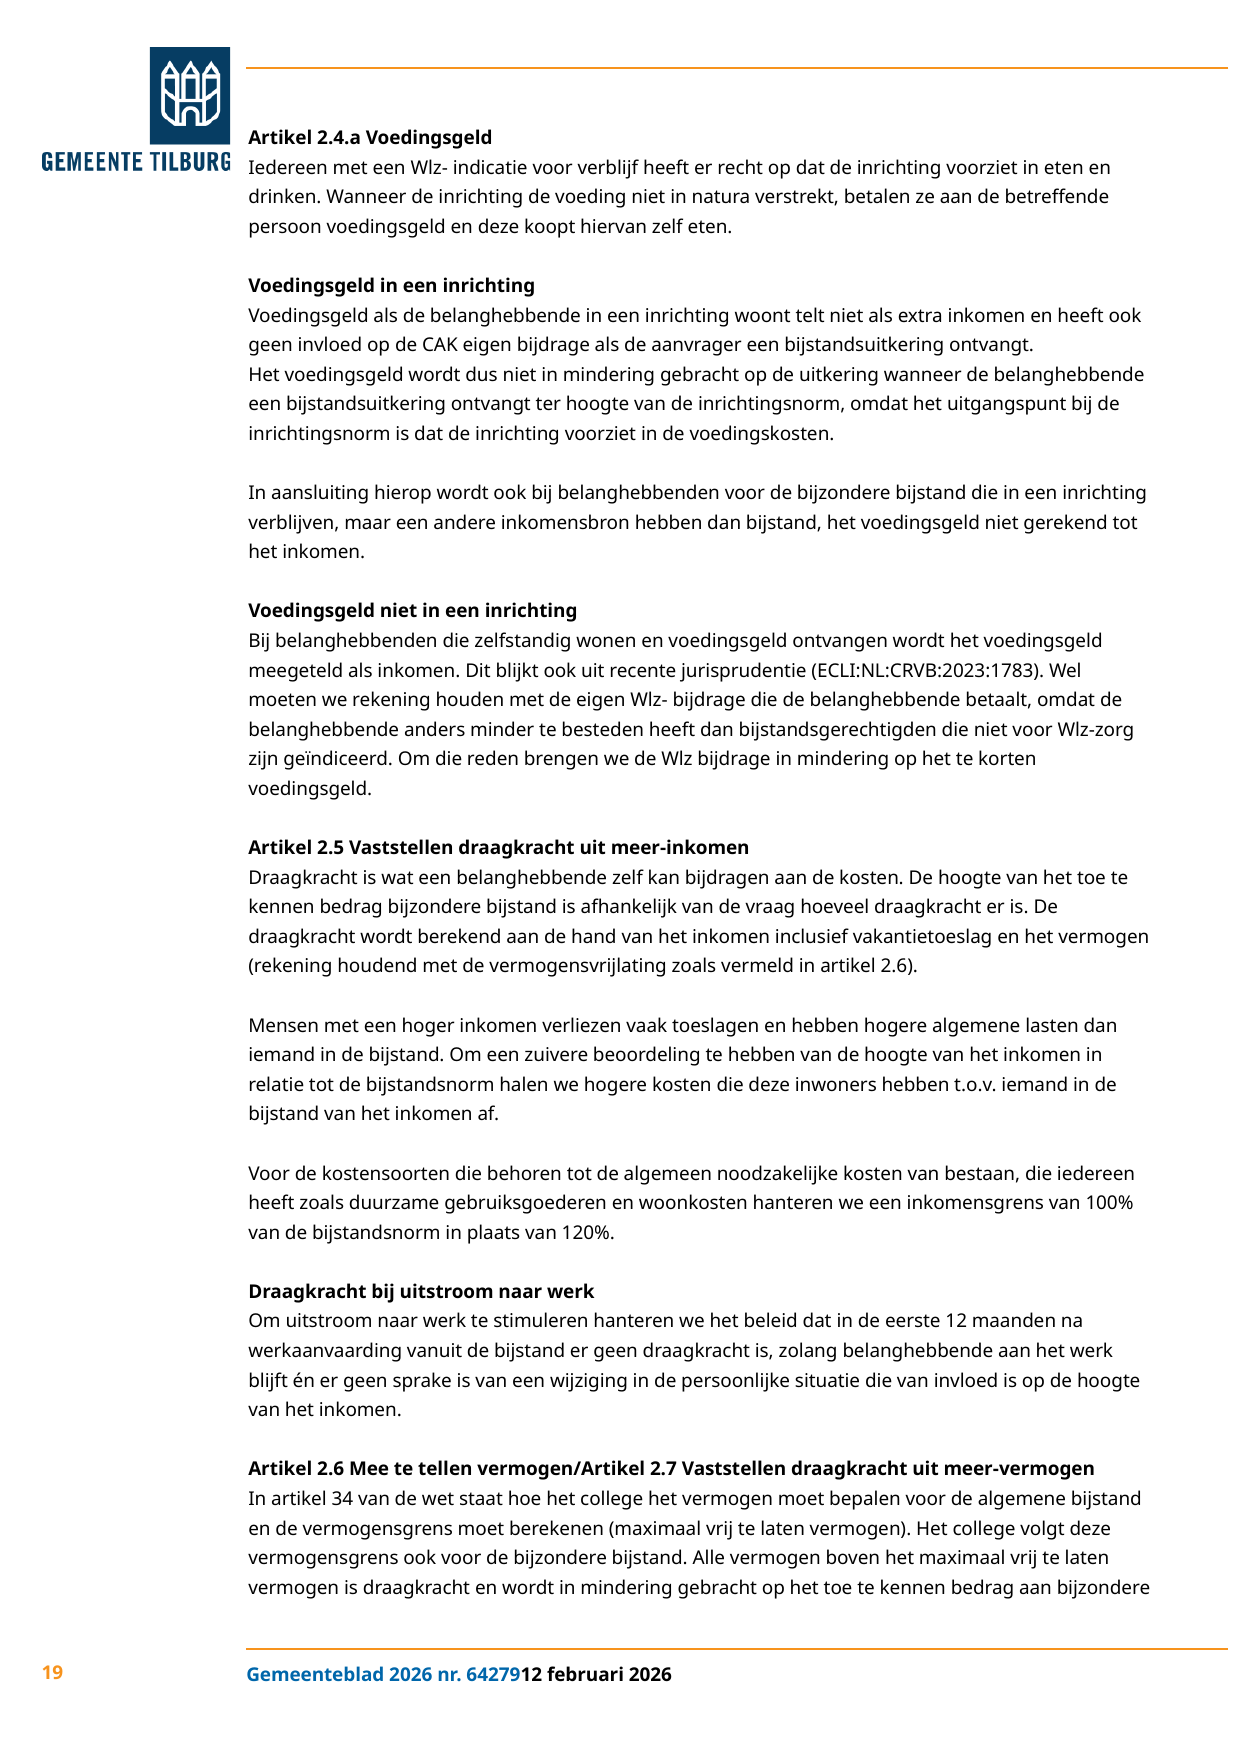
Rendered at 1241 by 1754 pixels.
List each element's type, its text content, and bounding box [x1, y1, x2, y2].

text In artikel 34 van de wet staat hoe het college het vermogen moet bepalen voor de algemene bijstand en de vermogensgrens moet berekenen (maximaal vrij te laten vermogen). Het college volgt deze vermogensgrens ook voor de bijzondere bijstand. Alle vermogen boven het maximaal vrij te laten vermogen is draagkracht en wordt in mindering gebracht op het toe te kennen bedrag aan bijzondere [248, 1485, 1152, 1600]
text Iedereen met een Wlz- indicatie voor verblijf heeft er recht op dat de inrichting voorziet in eten en drinken. Wanneer de inrichting de voeding niet in natura verstrekt, betalen ze aan de betreffende persoon voedingsgeld en deze koopt hiervan zelf eten. [248, 154, 1152, 239]
text Mensen met een hoger inkomen verliezen vaak toeslagen en hebben hogere algemene lasten dan iemand in de bijstand. Om een zuivere beoordeling te hebben van de hoogte van het inkomen in relatie tot de bijstandsnorm halen we hogere kosten die deze inwoners hebben t.o.v. iemand in de bijstand van het inkomen af. [248, 1012, 1152, 1126]
text Voedingsgeld in een inrichting [248, 272, 1152, 298]
text Voedingsgeld niet in een inrichting [248, 598, 1152, 623]
text Voedingsgeld als de belanghebbende in een inrichting woont telt niet als extra inkomen en heeft ook geen invloed op de CAK eigen bijdrage als de aanvrager een bijstandsuitkering ontvangt. [248, 302, 1152, 357]
text Voor de kostensoorten die behoren tot de algemeen noodzakelijke kosten van bestaan, die iedereen heeft zoals duurzame gebruiksgoederen en woonkosten hanteren we een inkomensgrens van 100% van de bijstandsnorm in plaats van 120%. [248, 1160, 1152, 1245]
picture [41, 47, 231, 172]
text Draagkracht bij uitstroom naar werk [248, 1278, 1152, 1304]
text In aansluiting hierop wordt ook bij belanghebbenden voor de bijzondere bijstand die in een inrichting verblijven, maar een andere inkomensbron hebben dan bijstand, het voedingsgeld niet gerekend tot het inkomen. [248, 479, 1152, 564]
text Artikel 2.4.a Voedingsgeld [248, 124, 1152, 150]
text Draagkracht is wat een belanghebbende zelf kan bijdragen aan de kosten. De hoogte van het toe te kennen bedrag bijzondere bijstand is afhankelijk van de vraag hoeveel draagkracht er is. De draagkracht wordt berekend aan de hand van het inkomen inclusief vakantietoeslag en het vermogen (rekening houdend met de vermogensvrijlating zoals vermeld in artikel 2.6). [248, 864, 1152, 978]
text Bij belanghebbenden die zelfstandig wonen en voedingsgeld ontvangen wordt het voedingsgeld meegeteld als inkomen. Dit blijkt ook uit recente jurisprudentie (ECLI:NL:CRVB:2023:1783). Wel moeten we rekening houden met de eigen Wlz- bijdrage die de belanghebbende betaalt, omdat de belanghebbende anders minder te besteden heeft dan bijstandsgerechtigden die niet voor Wlz-zorg zijn geïndiceerd. Om die reden brengen we de Wlz bijdrage in mindering op het te korten voedingsgeld. [248, 627, 1152, 801]
text Het voedingsgeld wordt dus niet in mindering gebracht op de uitkering wanneer de belanghebbende een bijstandsuitkering ontvangt ter hoogte van de inrichtingsnorm, omdat het uitgangspunt bij de inrichtingsnorm is dat de inrichting voorziet in de voedingskosten. [248, 361, 1152, 446]
text Artikel 2.6 Mee te tellen vermogen/Artikel 2.7 Vaststellen draagkracht uit meer-vermogen [248, 1456, 1152, 1481]
text Om uitstroom naar werk te stimuleren hanteren we het beleid dat in de eerste 12 maanden na werkaanvaarding vanuit de bijstand er geen draagkracht is, zolang belanghebbende aan het werk blijft én er geen sprake is van een wijziging in de persoonlijke situatie die van invloed is op de hoogte van het inkomen. [248, 1308, 1152, 1422]
text Artikel 2.5 Vaststellen draagkracht uit meer-inkomen [248, 834, 1152, 860]
